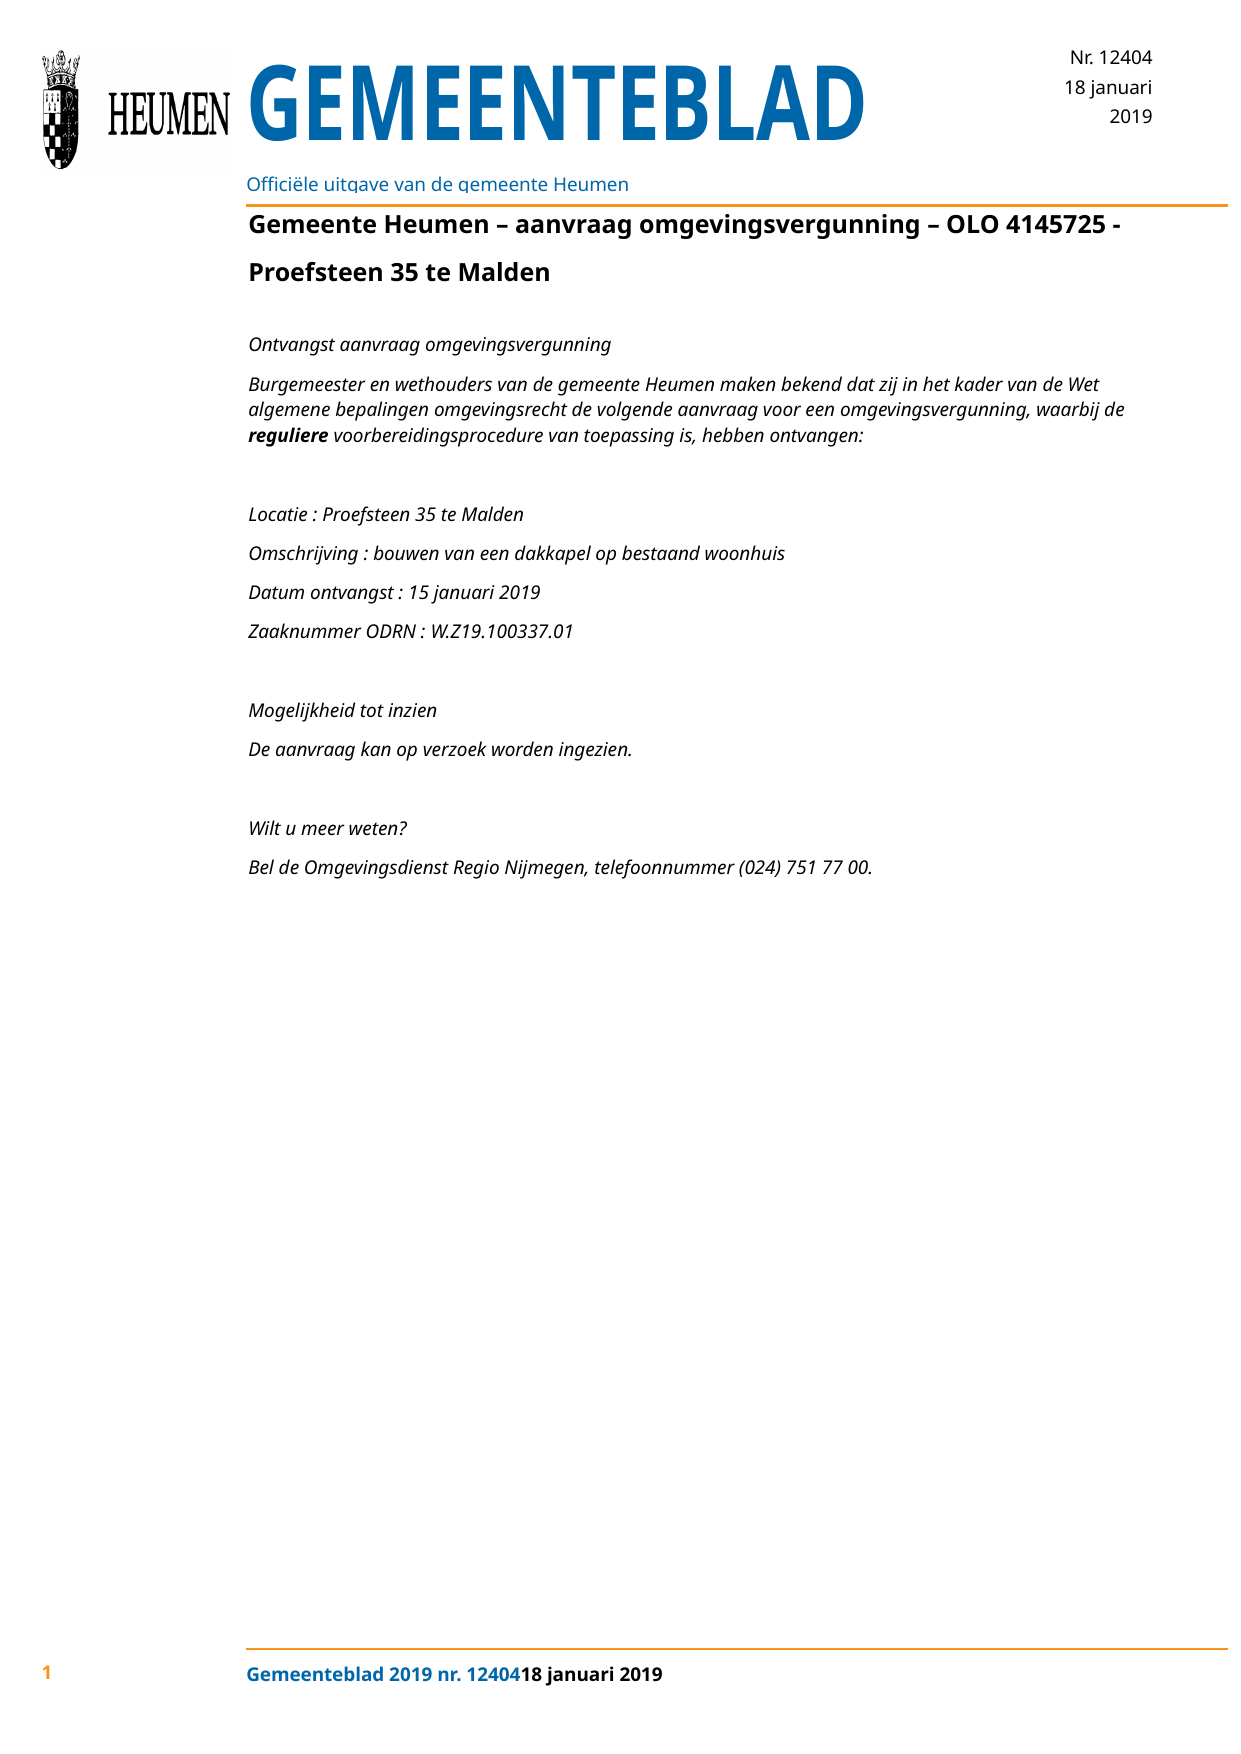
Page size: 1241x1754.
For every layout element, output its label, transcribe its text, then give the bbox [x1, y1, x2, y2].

text De aanvraag kan op verzoek worden ingezien. [248, 736, 1152, 762]
picture [41, 47, 231, 172]
text Burgemeester en wethouders van de gemeente Heumen maken bekend dat zij in het kader van de Wet algemene bepalingen omgevingsrecht de volgende aanvraag voor een omgevingsvergunning, waarbij de reguliere voorbereidingsprocedure van toepassing is, hebben ontvangen: [248, 371, 1152, 448]
text Omschrijving : bouwen van een dakkapel op bestaand woonhuis [248, 540, 1152, 566]
text Bel de Omgevingsdienst Regio Nijmegen, telefoonnummer (024) 751 77 00. [248, 854, 1152, 880]
text Datum ontvangst : 15 januari 2019 [248, 579, 1152, 605]
text Ontvangst aanvraag omgevingsvergunning [248, 331, 1152, 357]
text Wilt u meer weten? [248, 815, 1152, 841]
text Mogelijkheid tot inzien [248, 697, 1152, 723]
text Zaaknummer ODRN : W.Z19.100337.01 [248, 618, 1152, 644]
text Locatie : Proefsteen 35 te Malden [248, 501, 1152, 526]
text Gemeente Heumen – aanvraag omgevingsvergunning – OLO 4145725 - Proefsteen 35 te Malden [248, 207, 1152, 288]
